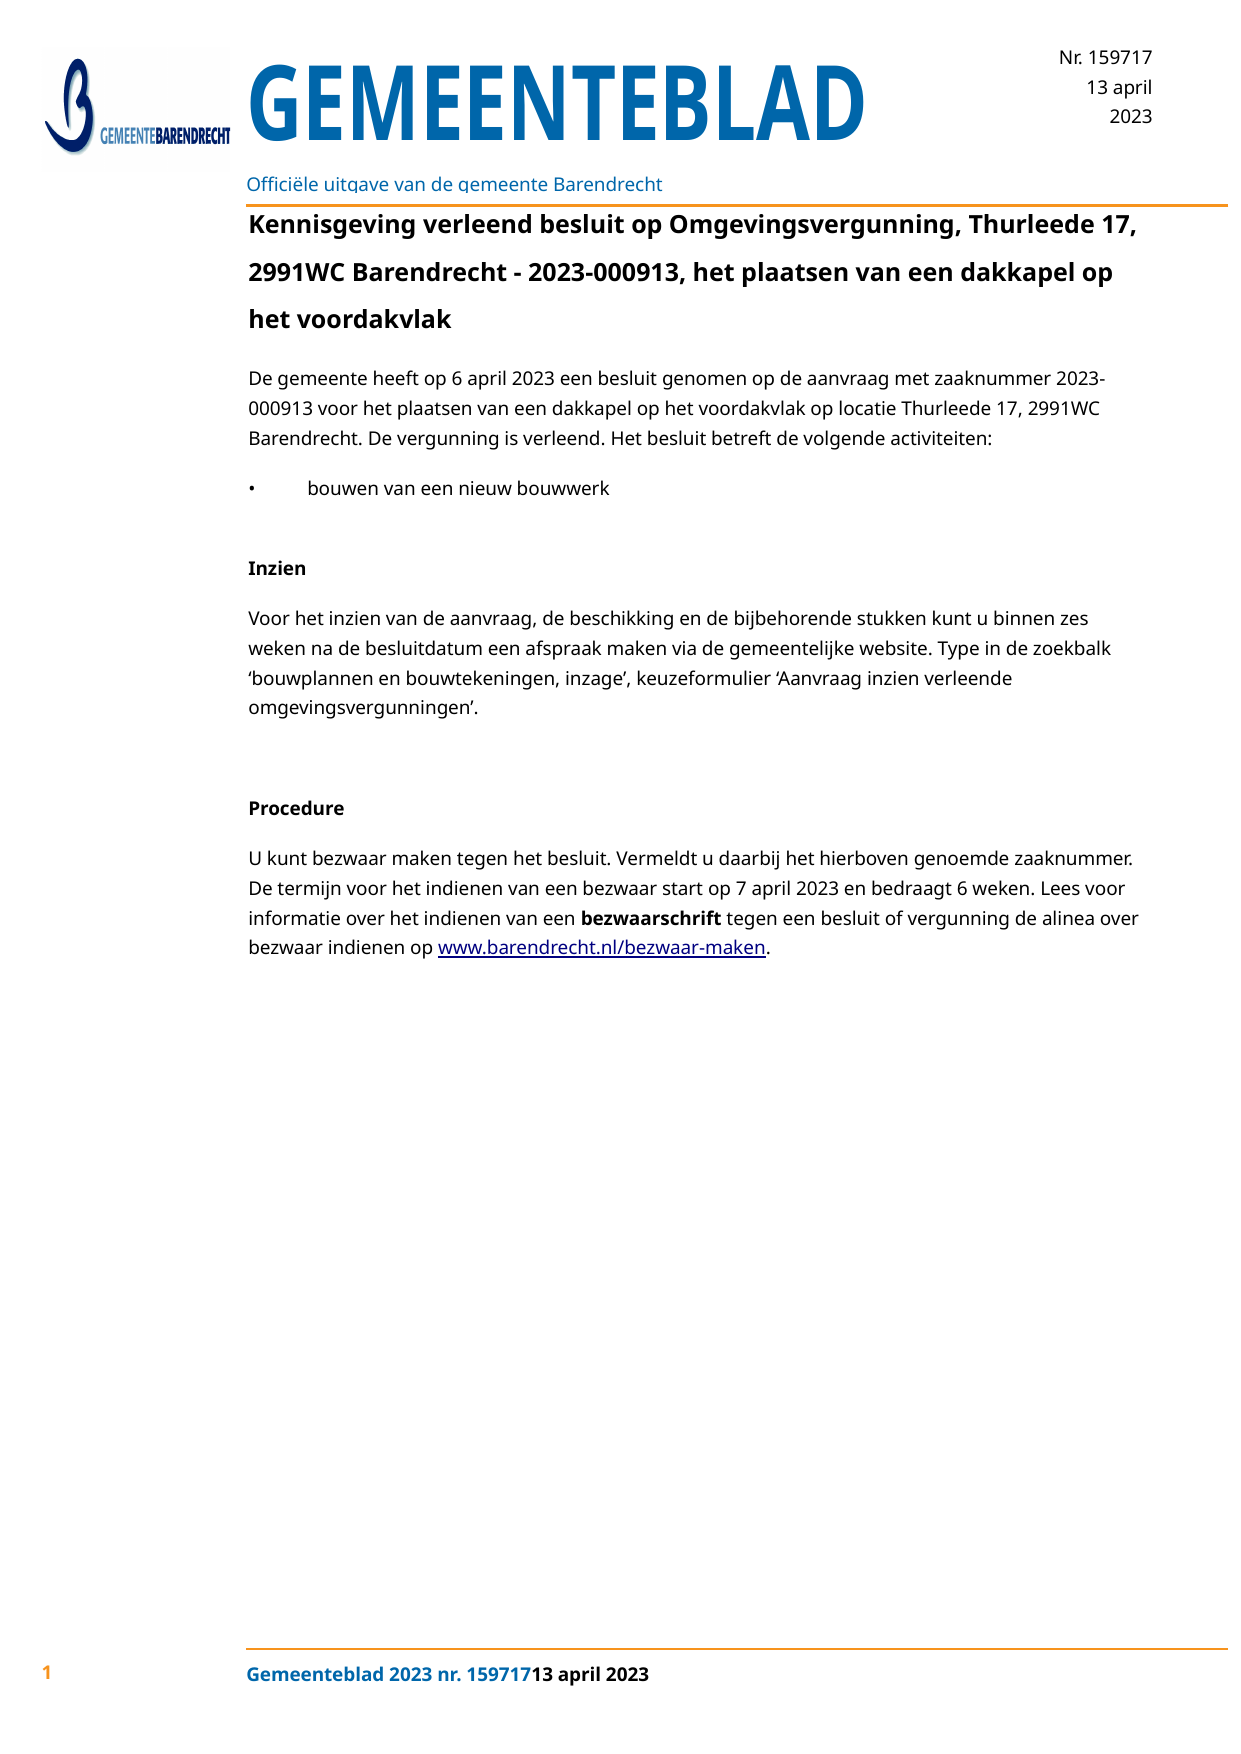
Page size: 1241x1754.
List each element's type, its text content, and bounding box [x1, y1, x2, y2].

text De gemeente heeft op 6 april 2023 een besluit genomen op de aanvraag met zaaknummer 2023-000913 voor het plaatsen van een dakkapel op het voordakvlak op locatie Thurleede 17, 2991WC Barendrecht. De vergunning is verleend. Het besluit betreft de volgende activiteiten: [248, 366, 1152, 450]
text U kunt bezwaar maken tegen het besluit. Vermeldt u daarbij het hierboven genoemde zaaknummer. De termijn voor het indienen van een bezwaar start op 7 april 2023 en bedraagt 6 weken. Lees voor informatie over het indienen van een bezwaarschrift tegen een besluit of vergunning de alinea over bezwaar indienen op www.barendrecht.nl/bezwaar-maken. [248, 846, 1152, 960]
list bouwen van een nieuw bouwwerk [248, 475, 1152, 501]
picture [41, 47, 231, 172]
text Inzien [248, 555, 1152, 581]
text Procedure [248, 795, 1152, 821]
text Kennisgeving verleend besluit op Omgevingsvergunning, Thurleede 17, 2991WC Barendrecht - 2023-000913, het plaatsen van een dakkapel op het voordakvlak [248, 207, 1152, 336]
text Voor het inzien van de aanvraag, de beschikking en de bijbehorende stukken kunt u binnen zes weken na de besluitdatum een afspraak maken via de gemeentelijke website. Type in de zoekbalk ‘bouwplannen en bouwtekeningen, inzage’, keuzeformulier ‘Aanvraag inzien verleende omgevingsvergunningen’. [248, 606, 1152, 720]
